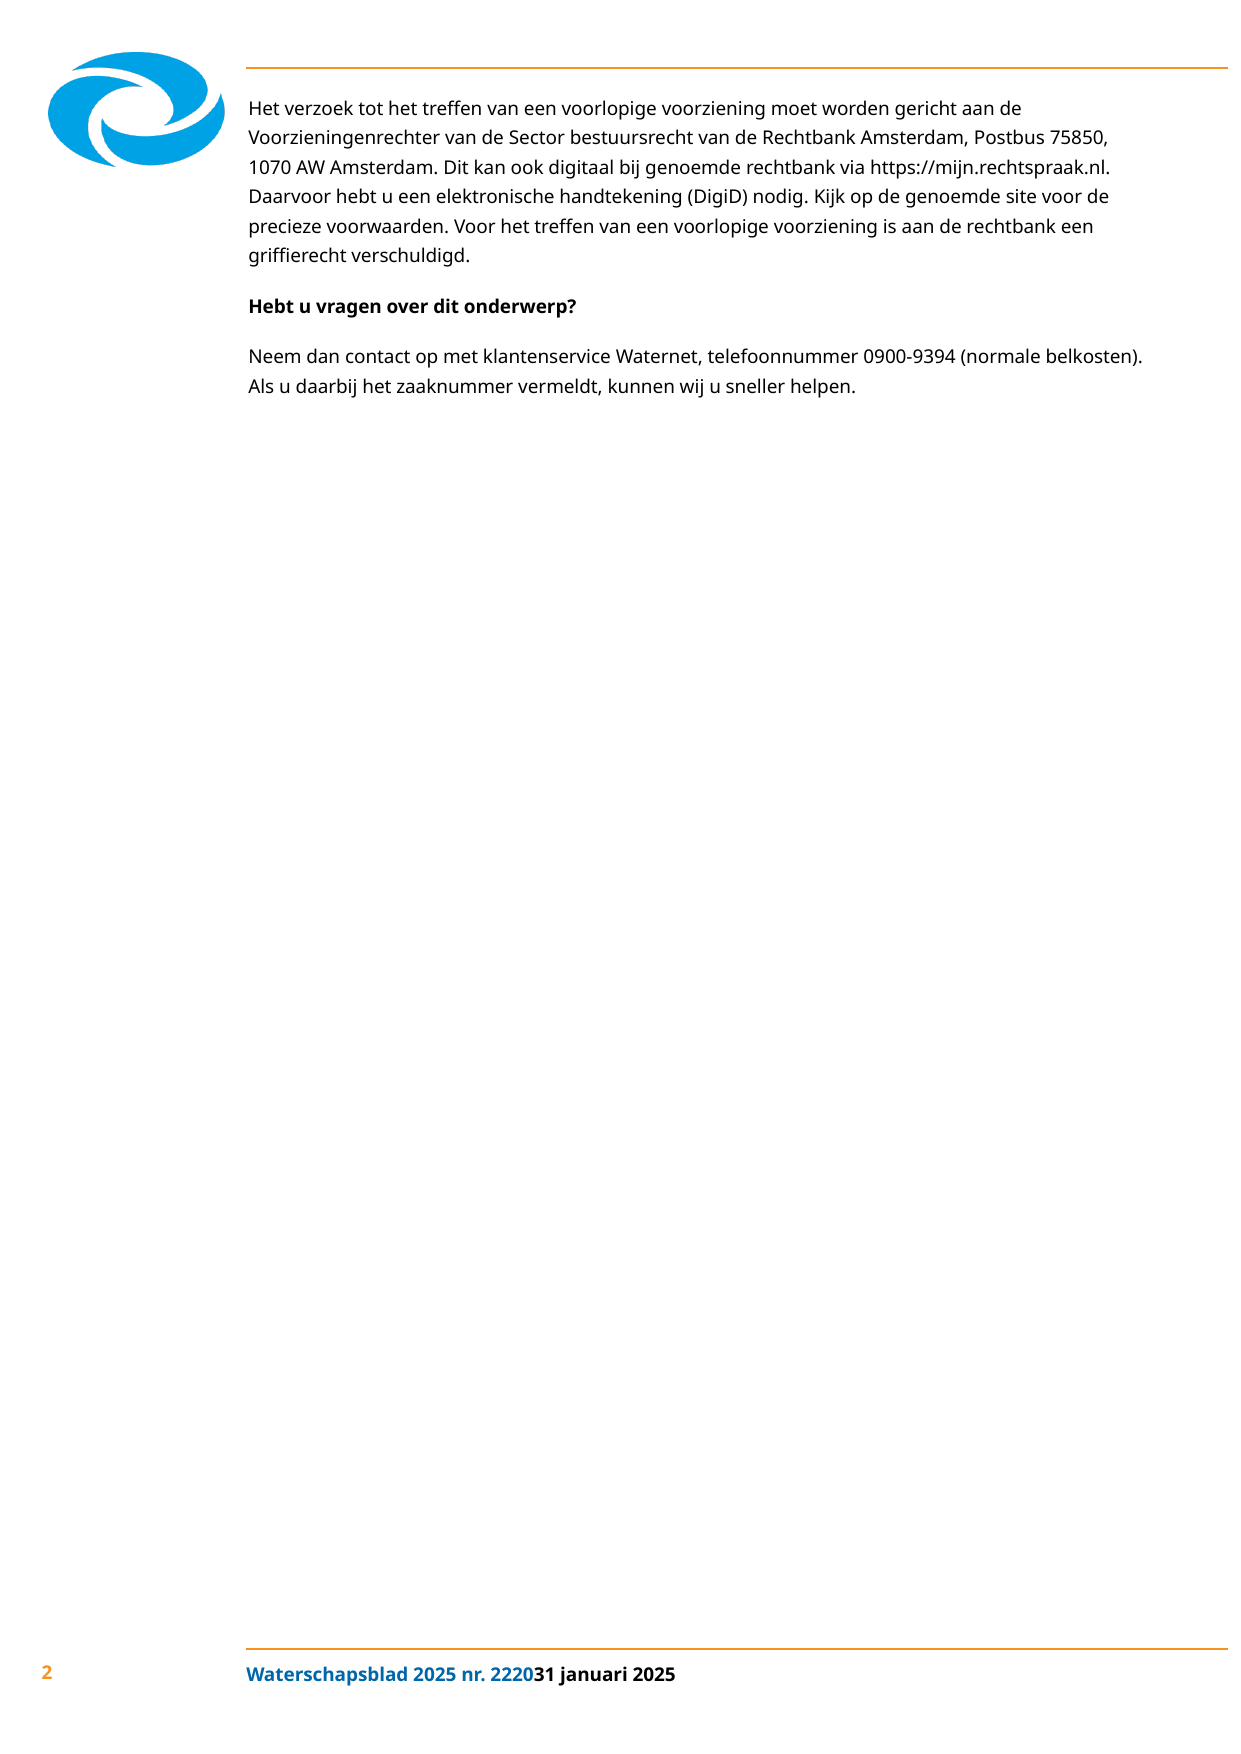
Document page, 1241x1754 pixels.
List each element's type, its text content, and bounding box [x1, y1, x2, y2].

picture [41, 47, 231, 172]
text Het verzoek tot het treffen van een voorlopige voorziening moet worden gericht aan de Voorzieningenrechter van de Sector bestuursrecht van de Rechtbank Amsterdam, Postbus 75850, 1070 AW Amsterdam. Dit kan ook digitaal bij genoemde rechtbank via https://mijn.rechtspraak.nl. Daarvoor hebt u een elektronische handtekening (DigiD) nodig. Kijk op de genoemde site voor de precieze voorwaarden. Voor het treffen van een voorlopige voorziening is aan de rechtbank een griffierecht verschuldigd. [248, 95, 1152, 268]
text Neem dan contact op met klantenservice Waternet, telefoonnummer 0900-9394 (normale belkosten). Als u daarbij het zaaknummer vermeldt, kunnen wij u sneller helpen. [248, 343, 1152, 399]
text Hebt u vragen over dit onderwerp? [248, 293, 1152, 319]
